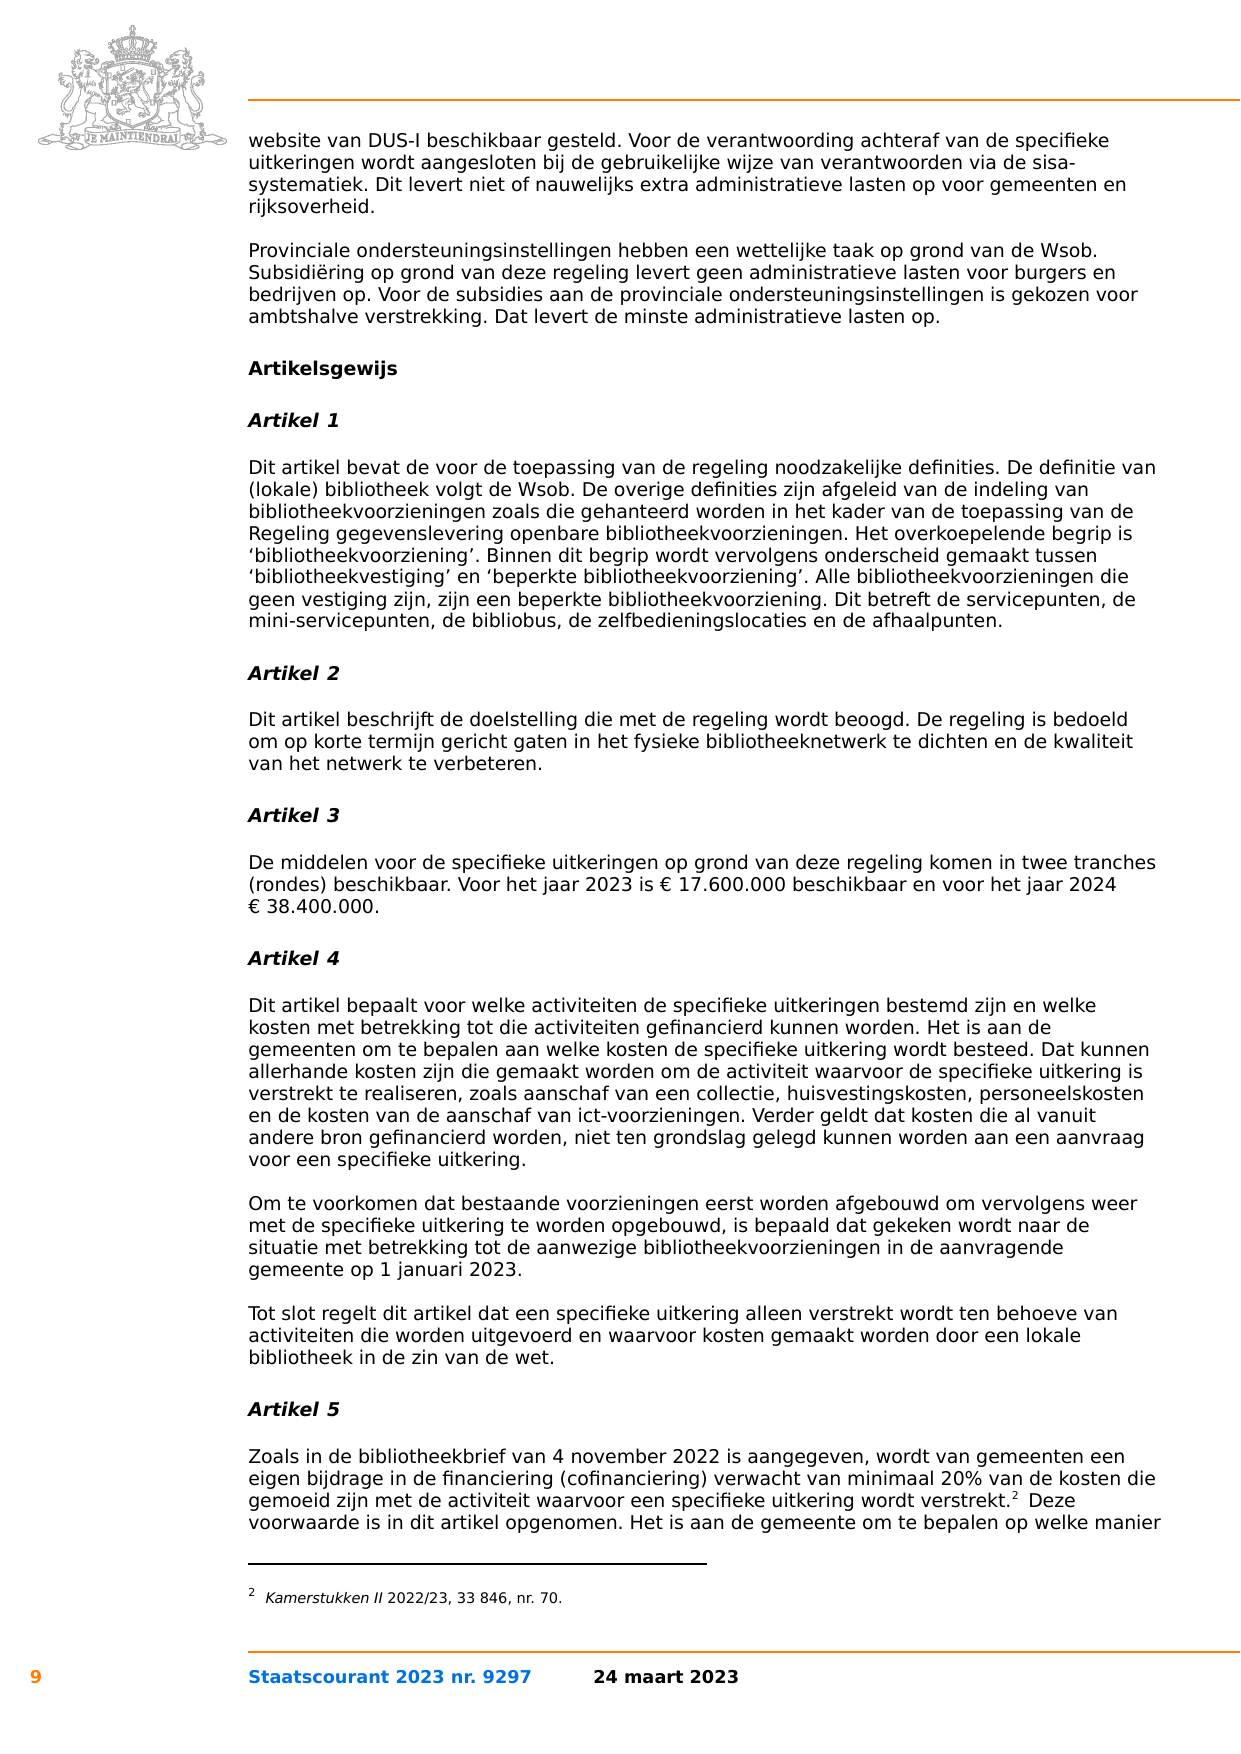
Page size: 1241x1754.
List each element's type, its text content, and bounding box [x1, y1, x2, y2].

text Provinciale ondersteuningsinstellingen hebben een wettelijke taak op grond van de Wsob. Subsidiëring op grond van deze regeling levert geen administratieve lasten voor burgers en bedrijven op. Voor de subsidies aan de provinciale ondersteuningsinstellingen is gekozen voor ambtshalve verstrekking. Dat levert de minste administratieve lasten op. [248, 240, 1163, 328]
text Tot slot regelt dit artikel dat een specifieke uitkering alleen verstrekt wordt ten behoeve van activiteiten die worden uitgevoerd en waarvoor kosten gemaakt worden door een lokale bibliotheek in de zin van de wet. [248, 1303, 1163, 1369]
subtitle Artikelsgewijs [248, 358, 1163, 379]
text Dit artikel bevat de voor de toepassing van de regeling noodzakelijke definities. De definitie van (lokale) bibliotheek volgt de Wsob. De overige definities zijn afgeleid van de indeling van bibliotheekvoorzieningen zoals die gehanteerd worden in het kader van de toepassing van de Regeling gegevenslevering openbare bibliotheekvoorzieningen. Het overkoepelende begrip is ‘bibliotheekvoorziening’. Binnen dit begrip wordt vervolgens onderscheid gemaakt tussen ‘bibliotheekvestiging’ en ‘beperkte bibliotheekvoorziening’. Alle bibliotheekvoorzieningen die geen vestiging zijn, zijn een beperkte bibliotheekvoorziening. Dit betreft de servicepunten, de mini-servicepunten, de bibliobus, de zelfbedieningslocaties en de afhaalpunten. [248, 457, 1163, 632]
text Om te voorkomen dat bestaande voorzieningen eerst worden afgebouwd om vervolgens weer met de specifieke uitkering te worden opgebouwd, is bepaald dat gekeken wordt naar de situatie met betrekking tot de aanwezige bibliotheekvoorzieningen in de aanvragende gemeente op 1 januari 2023. [248, 1193, 1163, 1281]
subtitle Artikel 4 [248, 948, 1163, 970]
text De middelen voor de specifieke uitkeringen op grond van deze regeling komen in twee tranches (rondes) beschikbaar. Voor het jaar 2023 is € 17.600.000 beschikbaar en voor het jaar 2024 € 38.400.000. [248, 852, 1163, 918]
text Kamerstukken II 2022/23, 33 846, nr. 70. [248, 1586, 1163, 1608]
text Zoals in de bibliotheekbrief van 4 november 2022 is aangegeven, wordt van gemeenten een eigen bijdrage in de financiering (cofinanciering) verwacht van minimaal 20% van de kosten die gemoeid zijn met de activiteit waarvoor een specifieke uitkering wordt verstrekt. Deze voorwaarde is in dit artikel opgenomen. Het is aan de gemeente om te bepalen op welke manier [248, 1446, 1163, 1533]
text Dit artikel beschrijft de doelstelling die met de regeling wordt beoogd. De regeling is bedoeld om op korte termijn gericht gaten in het fysieke bibliotheeknetwerk te dichten en de kwaliteit van het netwerk te verbeteren. [248, 709, 1163, 775]
text Dit artikel bepaalt voor welke activiteiten de specifieke uitkeringen bestemd zijn en welke kosten met betrekking tot die activiteiten gefinancierd kunnen worden. Het is aan de gemeenten om te bepalen aan welke kosten de specifieke uitkering wordt besteed. Dat kunnen allerhande kosten zijn die gemaakt worden om de activiteit waarvoor de specifieke uitkering is verstrekt te realiseren, zoals aanschaf van een collectie, huisvestingskosten, personeelskosten en de kosten van de aanschaf van ict-voorzieningen. Verder geldt dat kosten die al vanuit andere bron gefinancierd worden, niet ten grondslag gelegd kunnen worden aan een aanvraag voor een specifieke uitkering. [248, 995, 1163, 1171]
subtitle Artikel 1 [248, 409, 1163, 432]
subtitle Artikel 2 [248, 662, 1163, 684]
text website van DUS-I beschikbaar gesteld. Voor de verantwoording achteraf van de specifieke uitkeringen wordt aangesloten bij de gebruikelijke wijze van verantwoorden via de sisa-systematiek. Dit levert niet of nauwelijks extra administratieve lasten op voor gemeenten en rijksoverheid. [248, 130, 1163, 218]
subtitle Artikel 3 [248, 805, 1163, 827]
subtitle Artikel 5 [248, 1399, 1163, 1421]
picture [38, 25, 227, 150]
